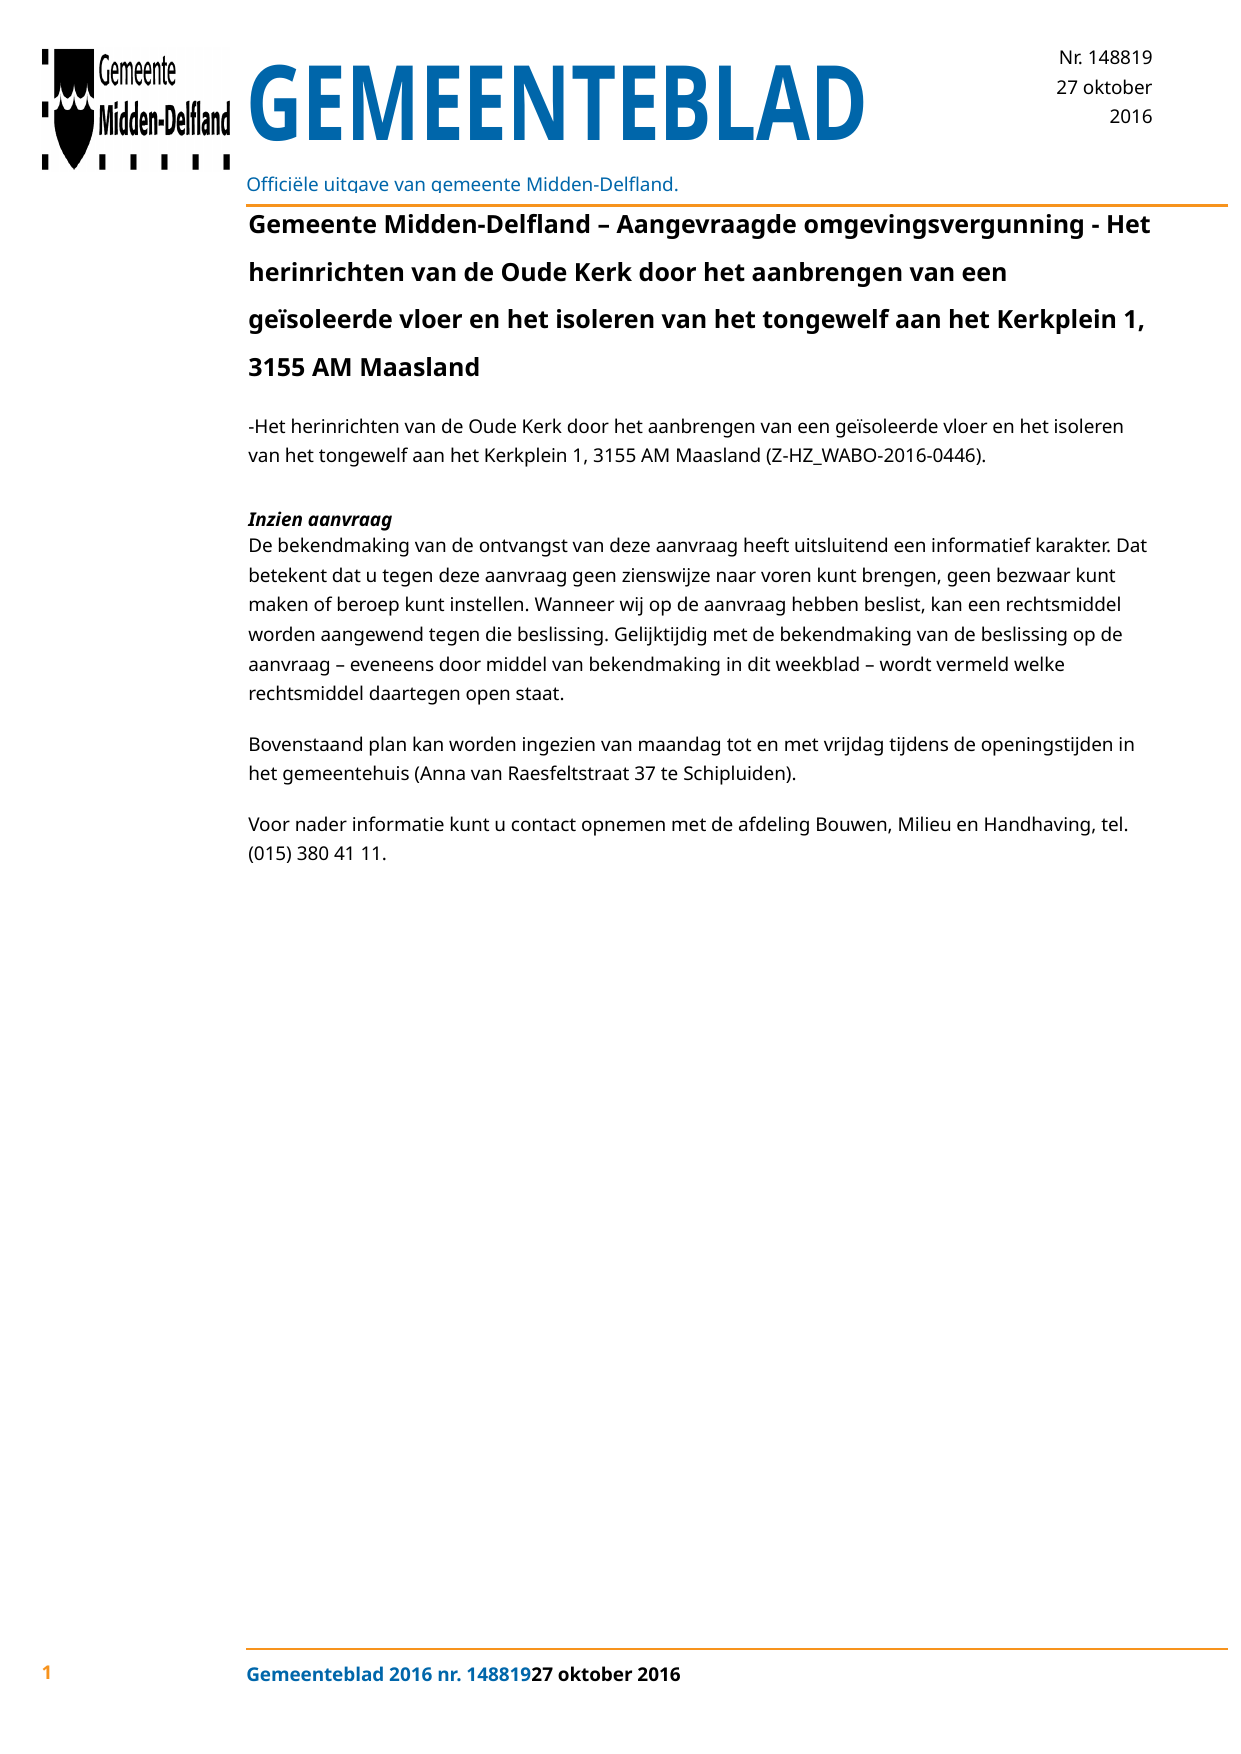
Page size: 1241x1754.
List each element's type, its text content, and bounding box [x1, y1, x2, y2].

text De bekendmaking van de ontvangst van deze aanvraag heeft uitsluitend een informatief karakter. Dat betekent dat u tegen deze aanvraag geen zienswijze naar voren kunt brengen, geen bezwaar kunt maken of beroep kunt instellen. Wanneer wij op de aanvraag hebben beslist, kan een rechtsmiddel worden aangewend tegen die beslissing. Gelijktijdig met de bekendmaking van de beslissing op de aanvraag – eveneens door middel van bekendmaking in dit weekblad – wordt vermeld welke rechtsmiddel daartegen open staat. [248, 532, 1152, 706]
text Inzien aanvraag [248, 507, 1152, 532]
picture [41, 47, 231, 172]
text Gemeente Midden-Delfland – Aangevraagde omgevingsvergunning - Het herinrichten van de Oude Kerk door het aanbrengen van een geïsoleerde vloer en het isoleren van het tongewelf aan het Kerkplein 1, 3155 AM Maasland [248, 207, 1152, 384]
text Voor nader informatie kunt u contact opnemen met de afdeling Bouwen, Milieu en Handhaving, tel. (015) 380 41 11. [248, 811, 1152, 866]
text -Het herinrichten van de Oude Kerk door het aanbrengen van een geïsoleerde vloer en het isoleren van het tongewelf aan het Kerkplein 1, 3155 AM Maasland (Z-HZ_WABO-2016-0446). [248, 413, 1152, 468]
text Bovenstaand plan kan worden ingezien van maandag tot en met vrijdag tijdens de openingstijden in het gemeentehuis (Anna van Raesfeltstraat 37 te Schipluiden). [248, 731, 1152, 786]
